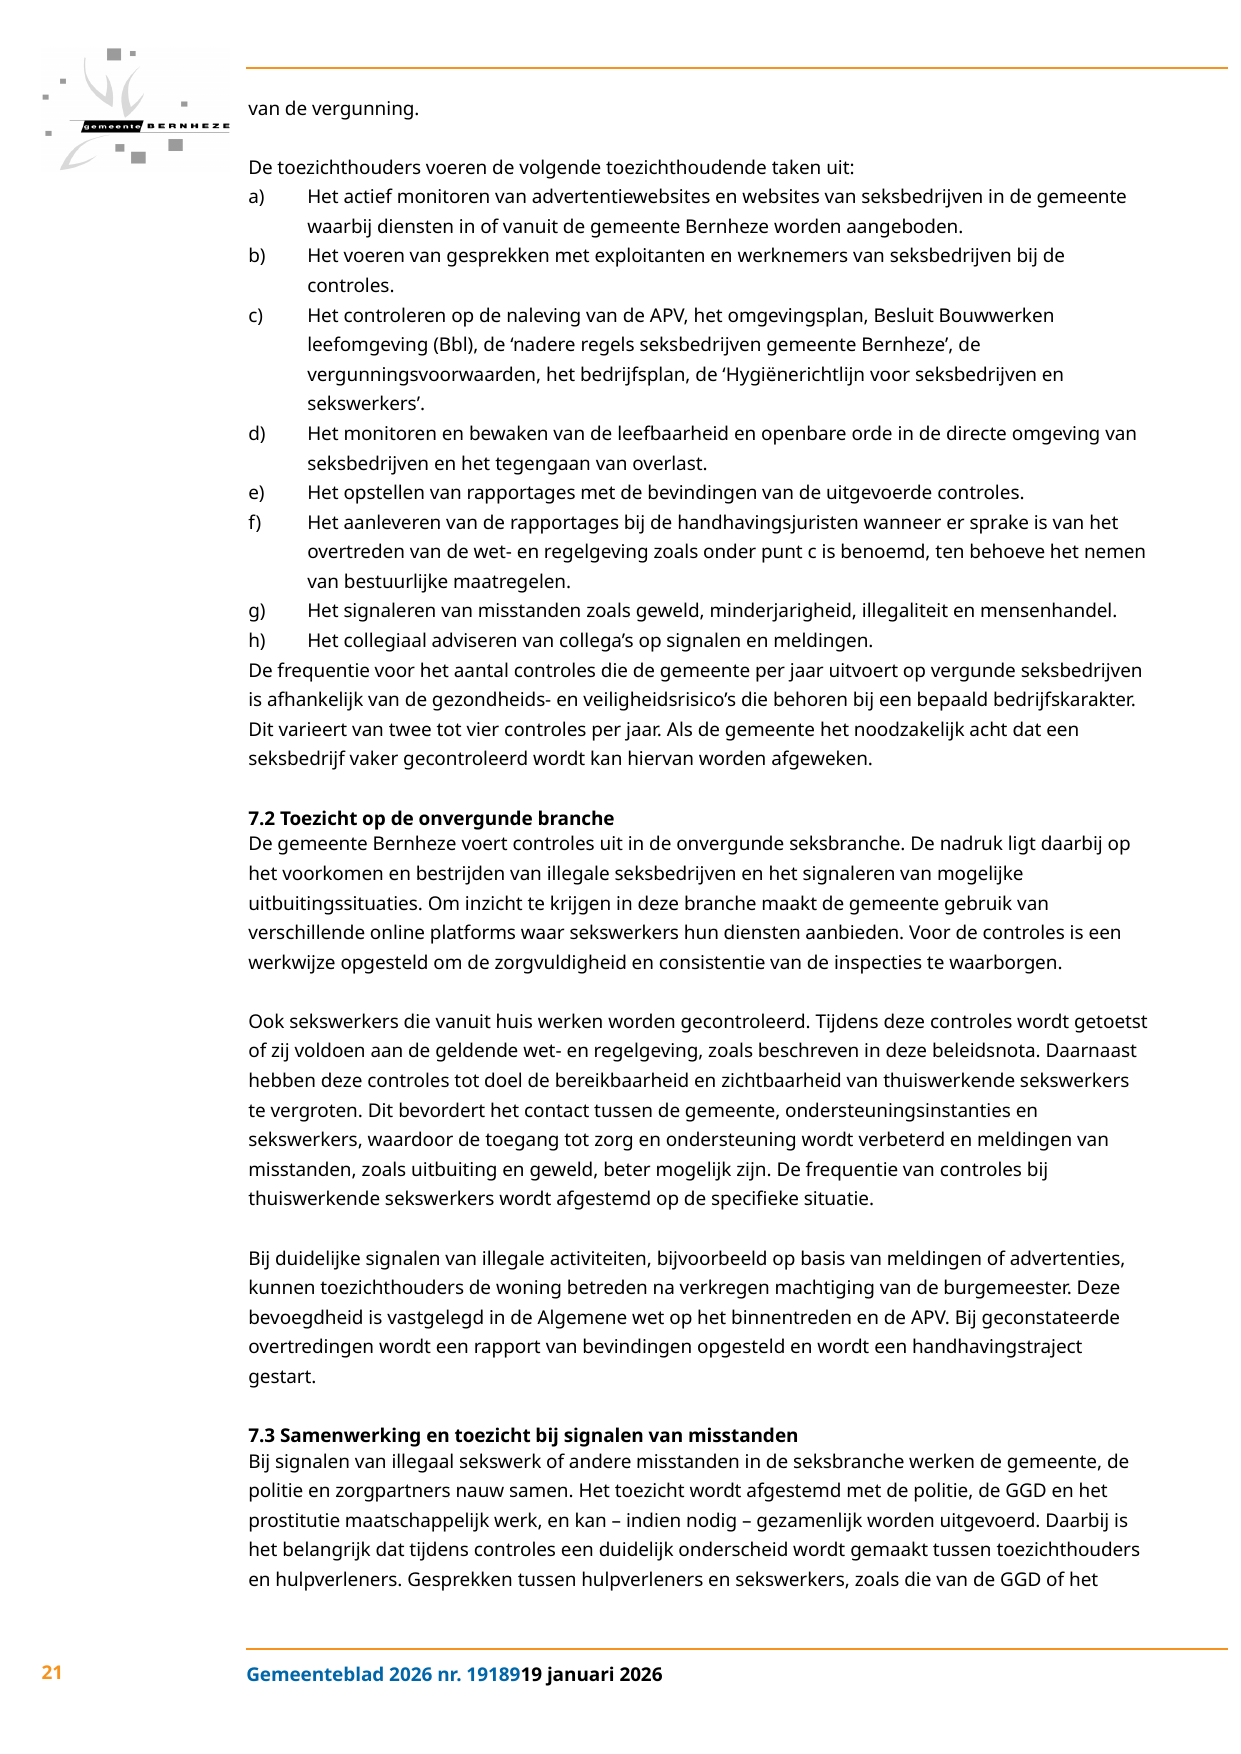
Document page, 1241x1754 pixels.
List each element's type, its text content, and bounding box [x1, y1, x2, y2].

text 7.2 Toezicht op de onvergunde branche [248, 805, 1152, 831]
text De toezichthouders voeren de volgende toezichthoudende taken uit: [248, 154, 1152, 180]
list Het voeren van gesprekken met exploitanten en werknemers van seksbedrijven bij de controles. [248, 243, 1152, 298]
list Het aanleveren van de rapportages bij de handhavingsjuristen wanneer er sprake is van het overtreden van de wet- en regelgeving zoals onder punt c is benoemd, ten behoeve het nemen van bestuurlijke maatregelen. [248, 509, 1152, 594]
text van de vergunning. [248, 95, 1152, 121]
list Het monitoren en bewaken van de leefbaarheid en openbare orde in de directe omgeving van seksbedrijven en het tegengaan van overlast. [248, 420, 1152, 476]
list Het collegiaal adviseren van collega’s op signalen en meldingen. [248, 627, 1152, 653]
text Ook sekswerkers die vanuit huis werken worden gecontroleerd. Tijdens deze controles wordt getoetst of zij voldoen aan de geldende wet- en regelgeving, zoals beschreven in deze beleidsnota. Daarnaast hebben deze controles tot doel de bereikbaarheid en zichtbaarheid van thuiswerkende sekswerkers te vergroten. Dit bevordert het contact tussen de gemeente, ondersteuningsinstanties en sekswerkers, waardoor de toegang tot zorg en ondersteuning wordt verbeterd en meldingen van misstanden, zoals uitbuiting en geweld, beter mogelijk zijn. De frequentie van controles bij thuiswerkende sekswerkers wordt afgestemd op de specifieke situatie. [248, 1008, 1152, 1211]
text Bij duidelijke signalen van illegale activiteiten, bijvoorbeeld op basis van meldingen of advertenties, kunnen toezichthouders de woning betreden na verkregen machtiging van de burgemeester. Deze bevoegdheid is vastgelegd in de Algemene wet op het binnentreden en de APV. Bij geconstateerde overtredingen wordt een rapport van bevindingen opgesteld en wordt een handhavingstraject gestart. [248, 1245, 1152, 1389]
list Het controleren op de naleving van de APV, het omgevingsplan, Besluit Bouwwerken leefomgeving (Bbl), de ‘nadere regels seksbedrijven gemeente Bernheze’, de vergunningsvoorwaarden, het bedrijfsplan, de ‘Hygiënerichtlijn voor seksbedrijven en sekswerkers’. [248, 302, 1152, 416]
text Bij signalen van illegaal sekswerk of andere misstanden in de seksbranche werken de gemeente, de politie en zorgpartners nauw samen. Het toezicht wordt afgestemd met de politie, de GGD en het prostitutie maatschappelijk werk, en kan – indien nodig – gezamenlijk worden uitgevoerd. Daarbij is het belangrijk dat tijdens controles een duidelijk onderscheid wordt gemaakt tussen toezichthouders en hulpverleners. Gesprekken tussen hulpverleners en sekswerkers, zoals die van de GGD of het [248, 1448, 1152, 1592]
list Het signaleren van misstanden zoals geweld, minderjarigheid, illegaliteit en mensenhandel. [248, 598, 1152, 623]
text De gemeente Bernheze voert controles uit in de onvergunde seksbranche. De nadruk ligt daarbij op het voorkomen en bestrijden van illegale seksbedrijven en het signaleren van mogelijke uitbuitingssituaties. Om inzicht te krijgen in deze branche maakt de gemeente gebruik van verschillende online platforms waar sekswerkers hun diensten aanbieden. Voor de controles is een werkwijze opgesteld om de zorgvuldigheid en consistentie van de inspecties te waarborgen. [248, 831, 1152, 974]
text De frequentie voor het aantal controles die de gemeente per jaar uitvoert op vergunde seksbedrijven is afhankelijk van de gezondheids- en veiligheidsrisico’s die behoren bij een bepaald bedrijfskarakter. Dit varieert van twee tot vier controles per jaar. Als de gemeente het noodzakelijk acht dat een seksbedrijf vaker gecontroleerd wordt kan hiervan worden afgeweken. [248, 657, 1152, 771]
list Het actief monitoren van advertentiewebsites en websites van seksbedrijven in de gemeente waarbij diensten in of vanuit de gemeente Bernheze worden aangeboden. [248, 183, 1152, 239]
text 7.3 Samenwerking en toezicht bij signalen van misstanden [248, 1422, 1152, 1448]
picture [41, 47, 231, 172]
list Het opstellen van rapportages met de bevindingen van de uitgevoerde controles. [248, 479, 1152, 505]
